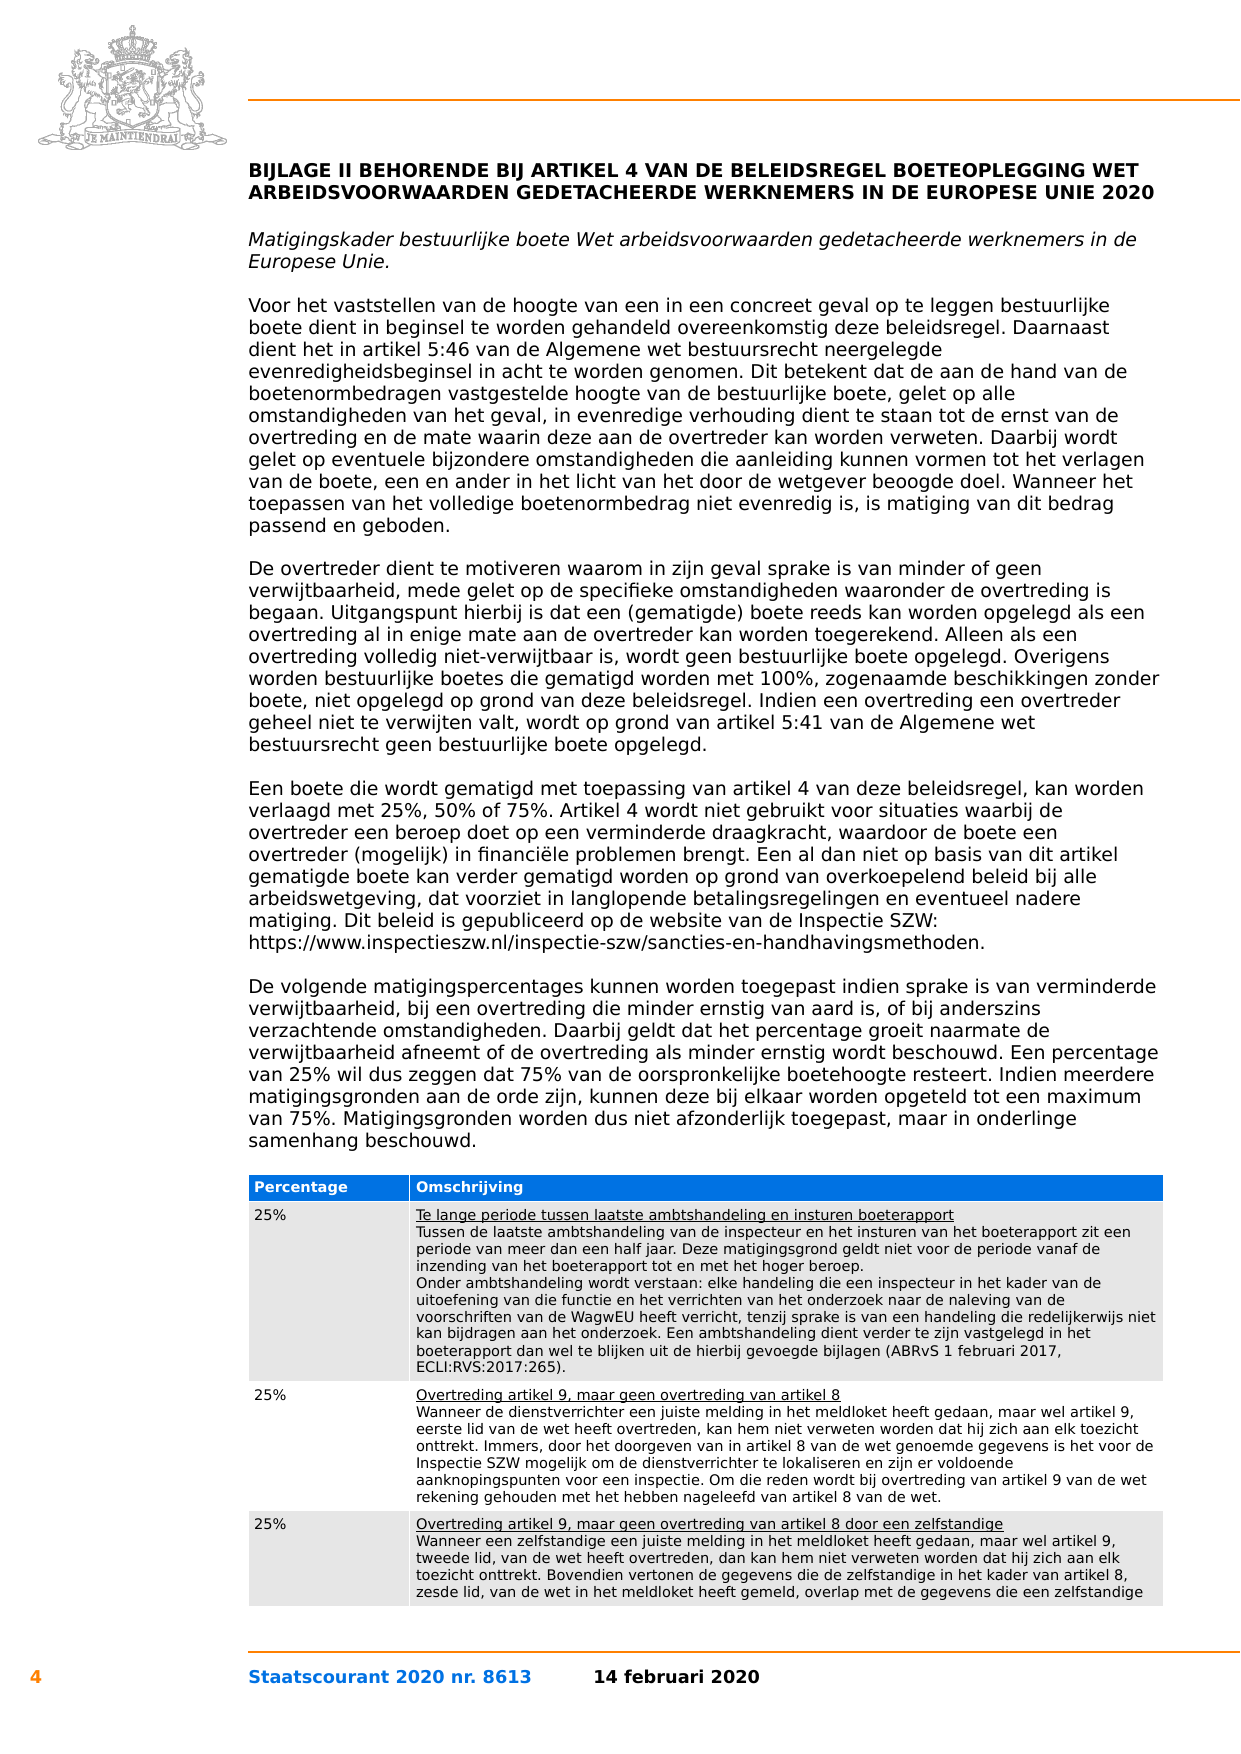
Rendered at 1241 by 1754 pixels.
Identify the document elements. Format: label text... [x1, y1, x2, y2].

picture [38, 25, 227, 150]
subtitle BIJLAGE II BEHORENDE BIJ ARTIKEL 4 VAN DE BELEIDSREGEL BOETEOPLEGGING WET ARBEIDSVOORWAARDEN GEDETACHEERDE WERKNEMERS IN DE EUROPESE UNIE 2020 [248, 160, 1163, 204]
text De volgende matigingspercentages kunnen worden toegepast indien sprake is van verminderde verwijtbaarheid, bij een overtreding die minder ernstig van aard is, of bij anderszins verzachtende omstandigheden. Daarbij geldt dat het percentage groeit naarmate de verwijtbaarheid afneemt of de overtreding als minder ernstig wordt beschouwd. Een percentage van 25% wil dus zeggen dat 75% van de oorspronkelijke boetehoogte resteert. Indien meerdere matigingsgronden aan de orde zijn, kunnen deze bij elkaar worden opgeteld tot een maximum van 75%. Matigingsgronden worden dus niet afzonderlijk toegepast, maar in onderlinge samenhang beschouwd. [248, 976, 1163, 1152]
table_cell 25% [249, 1382, 409, 1510]
table_cell Te lange periode tussen laatste ambtshandeling en insturen boeterapport Tussen de laatste ambtshandeling van de inspecteur en het insturen van het boeterapport zit een periode van meer dan een half jaar. Deze matigingsgrond geldt niet voor de periode vanaf de inzending van het boeterapport tot en met het hoger beroep. Onder ambtshandeling wordt verstaan: elke handeling die een inspecteur in het kader van de uitoefening van die functie en het verrichten van het onderzoek naar de naleving van de voorschriften van de WagwEU heeft verricht, tenzij sprake is van een handeling die redelijkerwijs niet kan bijdragen aan het onderzoek. Een ambtshandeling dient verder te zijn vastgelegd in het boeterapport dan wel te blijken uit de hierbij gevoegde bijlagen (ABRvS 1 februari 2017, ECLI:RVS:2017:265). [410, 1202, 1163, 1381]
table_header Percentage [249, 1175, 409, 1201]
table_header Omschrijving [410, 1175, 1163, 1201]
table_cell 25% [249, 1202, 409, 1381]
text De overtreder dient te motiveren waarom in zijn geval sprake is van minder of geen verwijtbaarheid, mede gelet op de specifieke omstandigheden waaronder de overtreding is begaan. Uitgangspunt hierbij is dat een (gematigde) boete reeds kan worden opgelegd als een overtreding al in enige mate aan de overtreder kan worden toegerekend. Alleen als een overtreding volledig niet-verwijtbaar is, wordt geen bestuurlijke boete opgelegd. Overigens worden bestuurlijke boetes die gematigd worden met 100%, zogenaamde beschikkingen zonder boete, niet opgelegd op grond van deze beleidsregel. Indien een overtreding een overtreder geheel niet te verwijten valt, wordt op grond van artikel 5:41 van de Algemene wet bestuursrecht geen bestuurlijke boete opgelegd. [248, 558, 1163, 756]
table_cell Overtreding artikel 9, maar geen overtreding van artikel 8 Wanneer de dienstverrichter een juiste melding in het meldloket heeft gedaan, maar wel artikel 9, eerste lid van de wet heeft overtreden, kan hem niet verweten worden dat hij zich aan elk toezicht onttrekt. Immers, door het doorgeven van in artikel 8 van de wet genoemde gegevens is het voor de Inspectie SZW mogelijk om de dienstverrichter te lokaliseren en zijn er voldoende aanknopingspunten voor een inspectie. Om die reden wordt bij overtreding van artikel 9 van de wet rekening gehouden met het hebben nageleefd van artikel 8 van de wet. [410, 1382, 1163, 1510]
table_cell Overtreding artikel 9, maar geen overtreding van artikel 8 door een zelfstandige Wanneer een zelfstandige een juiste melding in het meldloket heeft gedaan, maar wel artikel 9, tweede lid, van de wet heeft overtreden, dan kan hem niet verweten worden dat hij zich aan elk toezicht onttrekt. Bovendien vertonen de gegevens die de zelfstandige in het kader van artikel 8, zesde lid, van de wet in het meldloket heeft gemeld, overlap met de gegevens die een zelfstandige [410, 1511, 1163, 1606]
text Voor het vaststellen van de hoogte van een in een concreet geval op te leggen bestuurlijke boete dient in beginsel te worden gehandeld overeenkomstig deze beleidsregel. Daarnaast dient het in artikel 5:46 van de Algemene wet bestuursrecht neergelegde evenredigheidsbeginsel in acht te worden genomen. Dit betekent dat de aan de hand van de boetenormbedragen vastgestelde hoogte van de bestuurlijke boete, gelet op alle omstandigheden van het geval, in evenredige verhouding dient te staan tot de ernst van de overtreding en de mate waarin deze aan de overtreder kan worden verweten. Daarbij wordt gelet op eventuele bijzondere omstandigheden die aanleiding kunnen vormen tot het verlagen van de boete, een en ander in het licht van het door de wetgever beoogde doel. Wanneer het toepassen van het volledige boetenormbedrag niet evenredig is, is matiging van dit bedrag passend en geboden. [248, 295, 1163, 536]
table_cell 25% [249, 1511, 409, 1606]
text Matigingskader bestuurlijke boete Wet arbeidsvoorwaarden gedetacheerde werknemers in de Europese Unie. [248, 229, 1163, 273]
text Een boete die wordt gematigd met toepassing van artikel 4 van deze beleidsregel, kan worden verlaagd met 25%, 50% of 75%. Artikel 4 wordt niet gebruikt voor situaties waarbij de overtreder een beroep doet op een verminderde draagkracht, waardoor de boete een overtreder (mogelijk) in financiële problemen brengt. Een al dan niet op basis van dit artikel gematigde boete kan verder gematigd worden op grond van overkoepelend beleid bij alle arbeidswetgeving, dat voorziet in langlopende betalingsregelingen en eventueel nadere matiging. Dit beleid is gepubliceerd op de website van de Inspectie SZW: https://www.inspectieszw.nl/inspectie-szw/sancties-en-handhavingsmethoden. [248, 778, 1163, 954]
